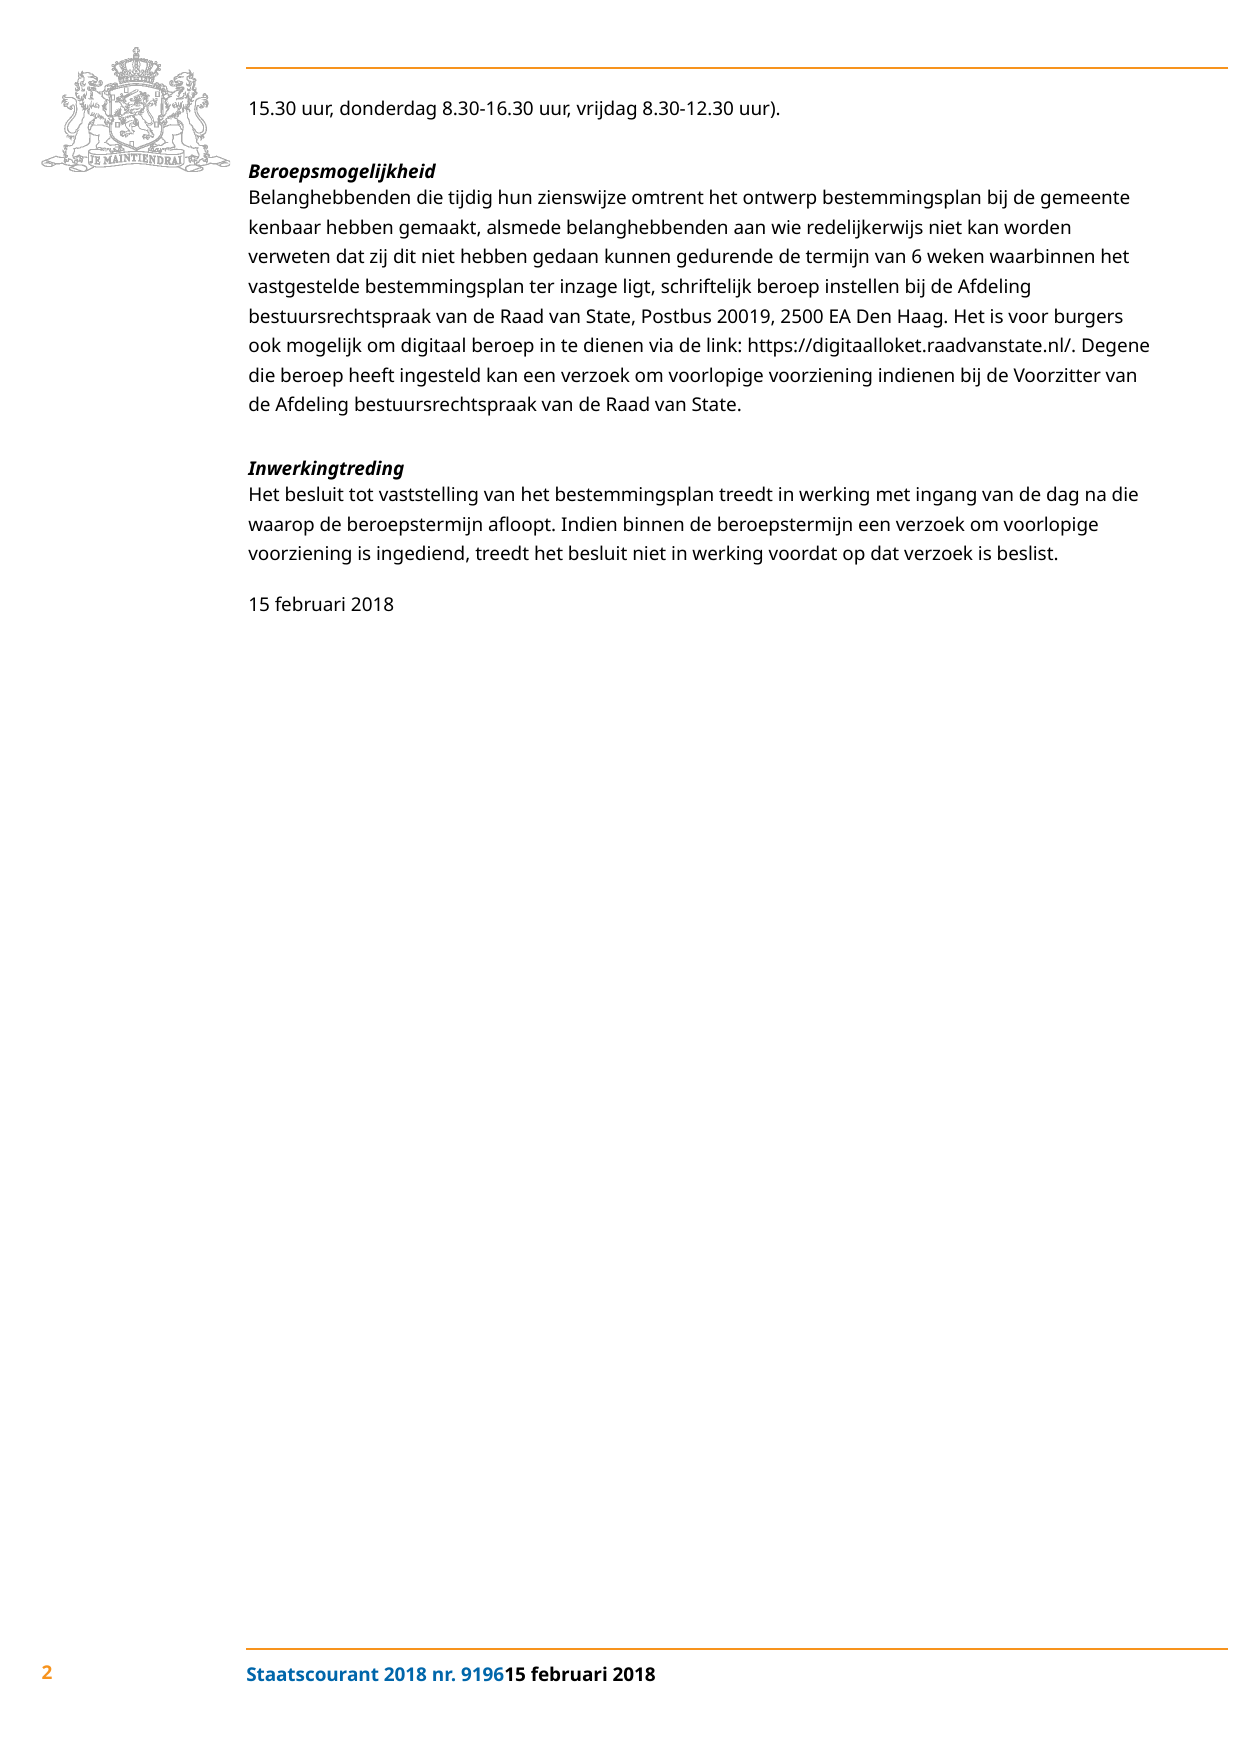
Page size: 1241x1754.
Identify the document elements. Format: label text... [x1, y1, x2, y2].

text Beroepsmogelijkheid [248, 159, 1152, 184]
picture [41, 47, 231, 172]
text 15.30 uur, donderdag 8.30-16.30 uur, vrijdag 8.30-12.30 uur). [248, 95, 1152, 121]
text Belanghebbenden die tijdig hun zienswijze omtrent het ontwerp bestemmingsplan bij de gemeente kenbaar hebben gemaakt, alsmede belanghebbenden aan wie redelijkerwijs niet kan worden verweten dat zij dit niet hebben gedaan kunnen gedurende de termijn van 6 weken waarbinnen het vastgestelde bestemmingsplan ter inzage ligt, schriftelijk beroep instellen bij de Afdeling bestuursrechtspraak van de Raad van State, Postbus 20019, 2500 EA Den Haag. Het is voor burgers ook mogelijk om digitaal beroep in te dienen via de link: https://digitaalloket.raadvanstate.nl/. Degene die beroep heeft ingesteld kan een verzoek om voorlopige voorziening indienen bij de Voorzitter van de Afdeling bestuursrechtspraak van de Raad van State. [248, 184, 1152, 417]
text Het besluit tot vaststelling van het bestemmingsplan treedt in werking met ingang van de dag na die waarop de beroepstermijn afloopt. Indien binnen de beroepstermijn een verzoek om voorlopige voorziening is ingediend, treedt het besluit niet in werking voordat op dat verzoek is beslist. [248, 481, 1152, 566]
text 15 februari 2018 [248, 591, 1152, 617]
text Inwerkingtreding [248, 456, 1152, 481]
